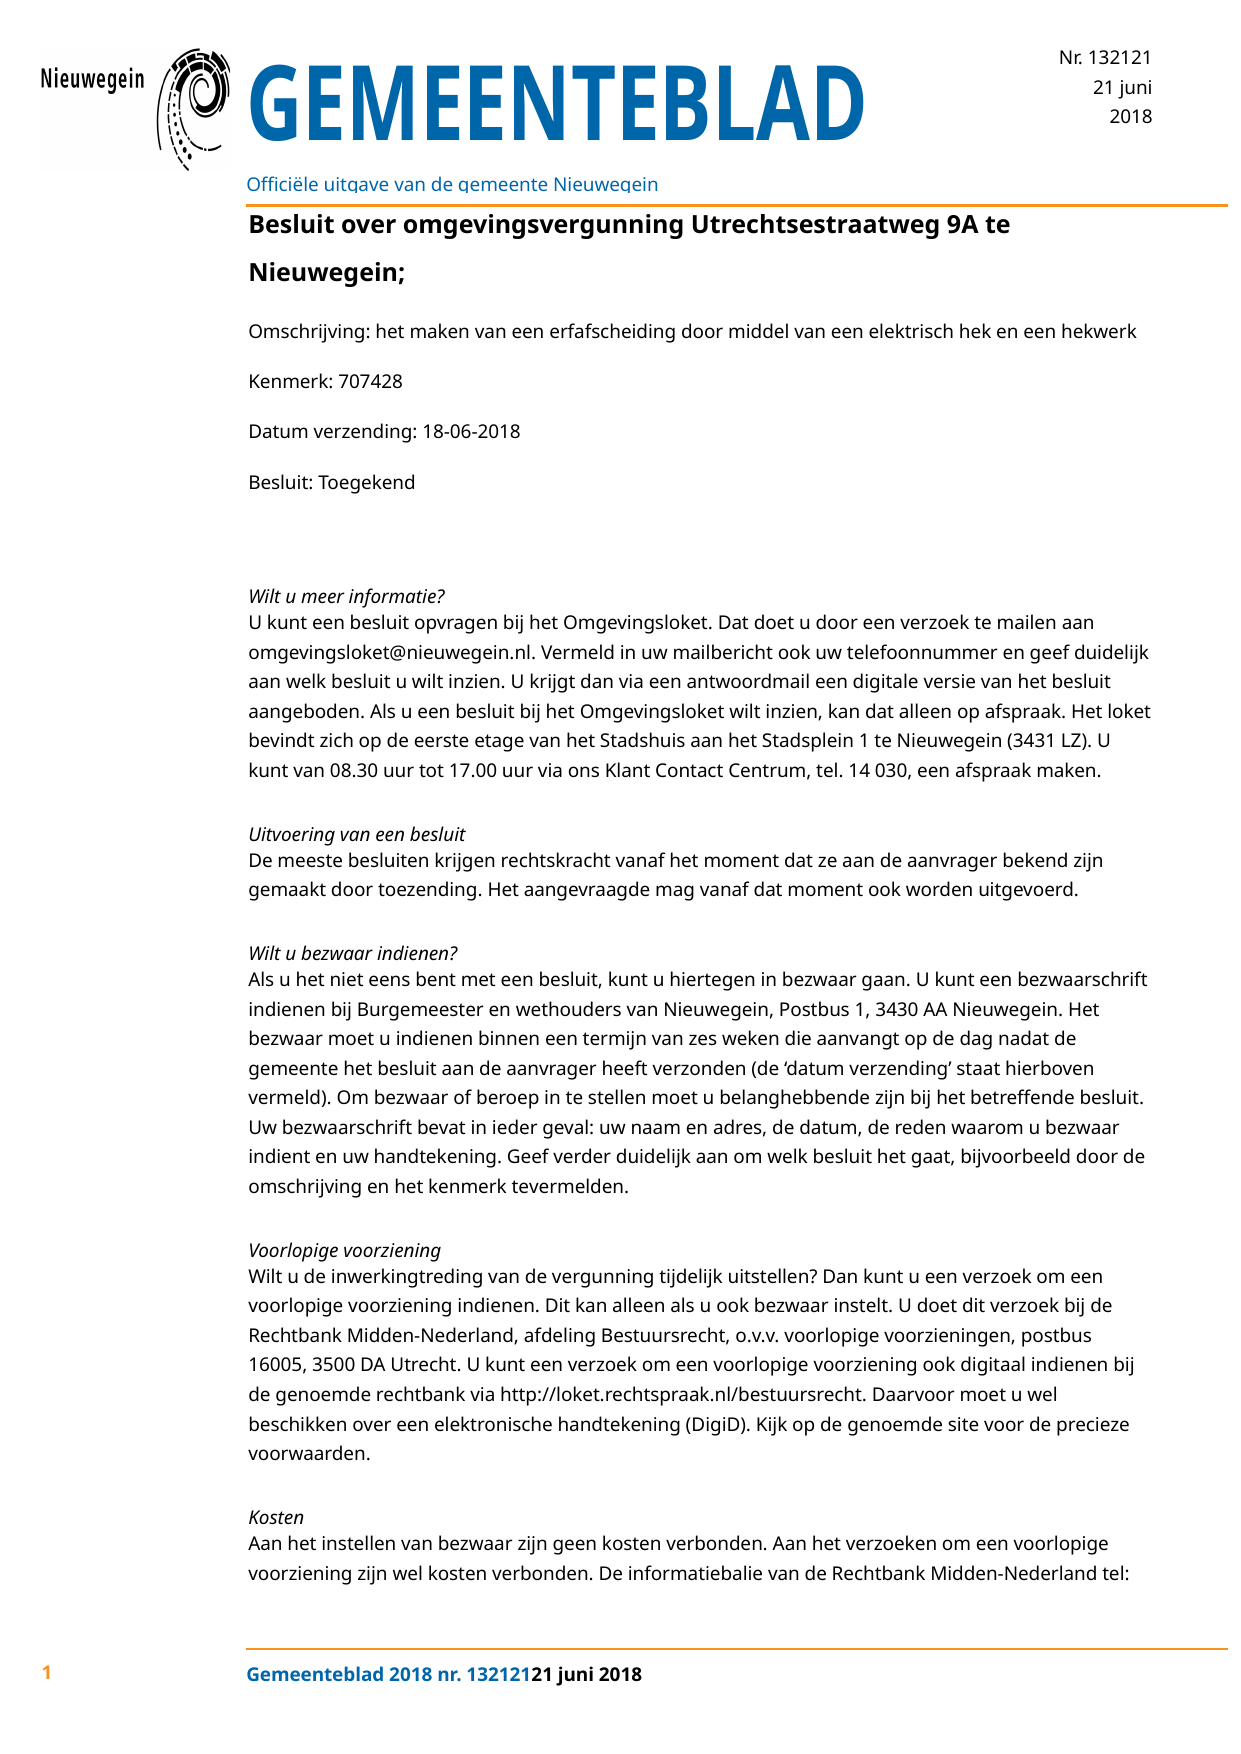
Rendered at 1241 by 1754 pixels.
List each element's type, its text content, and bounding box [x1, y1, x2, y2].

text Kenmerk: 707428 [248, 368, 1152, 394]
text Omschrijving: het maken van een erfafscheiding door middel van een elektrisch hek en een hekwerk [248, 318, 1152, 344]
picture [41, 47, 231, 172]
text U kunt een besluit opvragen bij het Omgevingsloket. Dat doet u door een verzoek te mailen aan omgevingsloket@nieuwegein.nl. Vermeld in uw mailbericht ook uw telefoonnummer en geef duidelijk aan welk besluit u wilt inzien. U krijgt dan via een antwoordmail een digitale versie van het besluit aangeboden. Als u een besluit bij het Omgevingsloket wilt inzien, kan dat alleen op afspraak. Het loket bevindt zich op de eerste etage van het Stadshuis aan het Stadsplein 1 te Nieuwegein (3431 LZ). U kunt van 08.30 uur tot 17.00 uur via ons Klant Contact Centrum, tel. 14 030, een afspraak maken. [248, 609, 1152, 783]
text Datum verzending: 18-06-2018 [248, 419, 1152, 444]
text Kosten [248, 1504, 1152, 1530]
text Uitvoering van een besluit [248, 821, 1152, 847]
text De meeste besluiten krijgen rechtskracht vanaf het moment dat ze aan de aanvrager bekend zijn gemaakt door toezending. Het aangevraagde mag vanaf dat moment ook worden uitgevoerd. [248, 847, 1152, 902]
text Wilt u de inwerkingtreding van de vergunning tijdelijk uitstellen? Dan kunt u een verzoek om een voorlopige voorziening indienen. Dit kan alleen als u ook bezwaar instelt. U doet dit verzoek bij de Rechtbank Midden-Nederland, afdeling Bestuursrecht, o.v.v. voorlopige voorzieningen, postbus 16005, 3500 DA Utrecht. U kunt een verzoek om een voorlopige voorziening ook digitaal indienen bij de genoemde rechtbank via http://loket.rechtspraak.nl/bestuursrecht. Daarvoor moet u wel beschikken over een elektronische handtekening (DigiD). Kijk op de genoemde site voor de precieze voorwaarden. [248, 1263, 1152, 1466]
text Als u het niet eens bent met een besluit, kunt u hiertegen in bezwaar gaan. U kunt een bezwaarschrift indienen bij Burgemeester en wethouders van Nieuwegein, Postbus 1, 3430 AA Nieuwegein. Het bezwaar moet u indienen binnen een termijn van zes weken die aanvangt op de dag nadat de gemeente het besluit aan de aanvrager heeft verzonden (de ‘datum verzending’ staat hierboven vermeld). Om bezwaar of beroep in te stellen moet u belanghebbende zijn bij het betreffende besluit. Uw bezwaarschrift bevat in ieder geval: uw naam en adres, de datum, de reden waarom u bezwaar indient en uw handtekening. Geef verder duidelijk aan om welk besluit het gaat, bijvoorbeeld door de omschrijving en het kenmerk tevermelden. [248, 966, 1152, 1199]
text Wilt u bezwaar indienen? [248, 940, 1152, 966]
text Voorlopige voorziening [248, 1237, 1152, 1263]
text Aan het instellen van bezwaar zijn geen kosten verbonden. Aan het verzoeken om een voorlopige voorziening zijn wel kosten verbonden. De informatiebalie van de Rechtbank Midden-Nederland tel: [248, 1530, 1152, 1585]
text Besluit: Toegekend [248, 469, 1152, 495]
text Besluit over omgevingsvergunning Utrechtsestraatweg 9A te Nieuwegein; [248, 207, 1152, 288]
text Wilt u meer informatie? [248, 583, 1152, 609]
